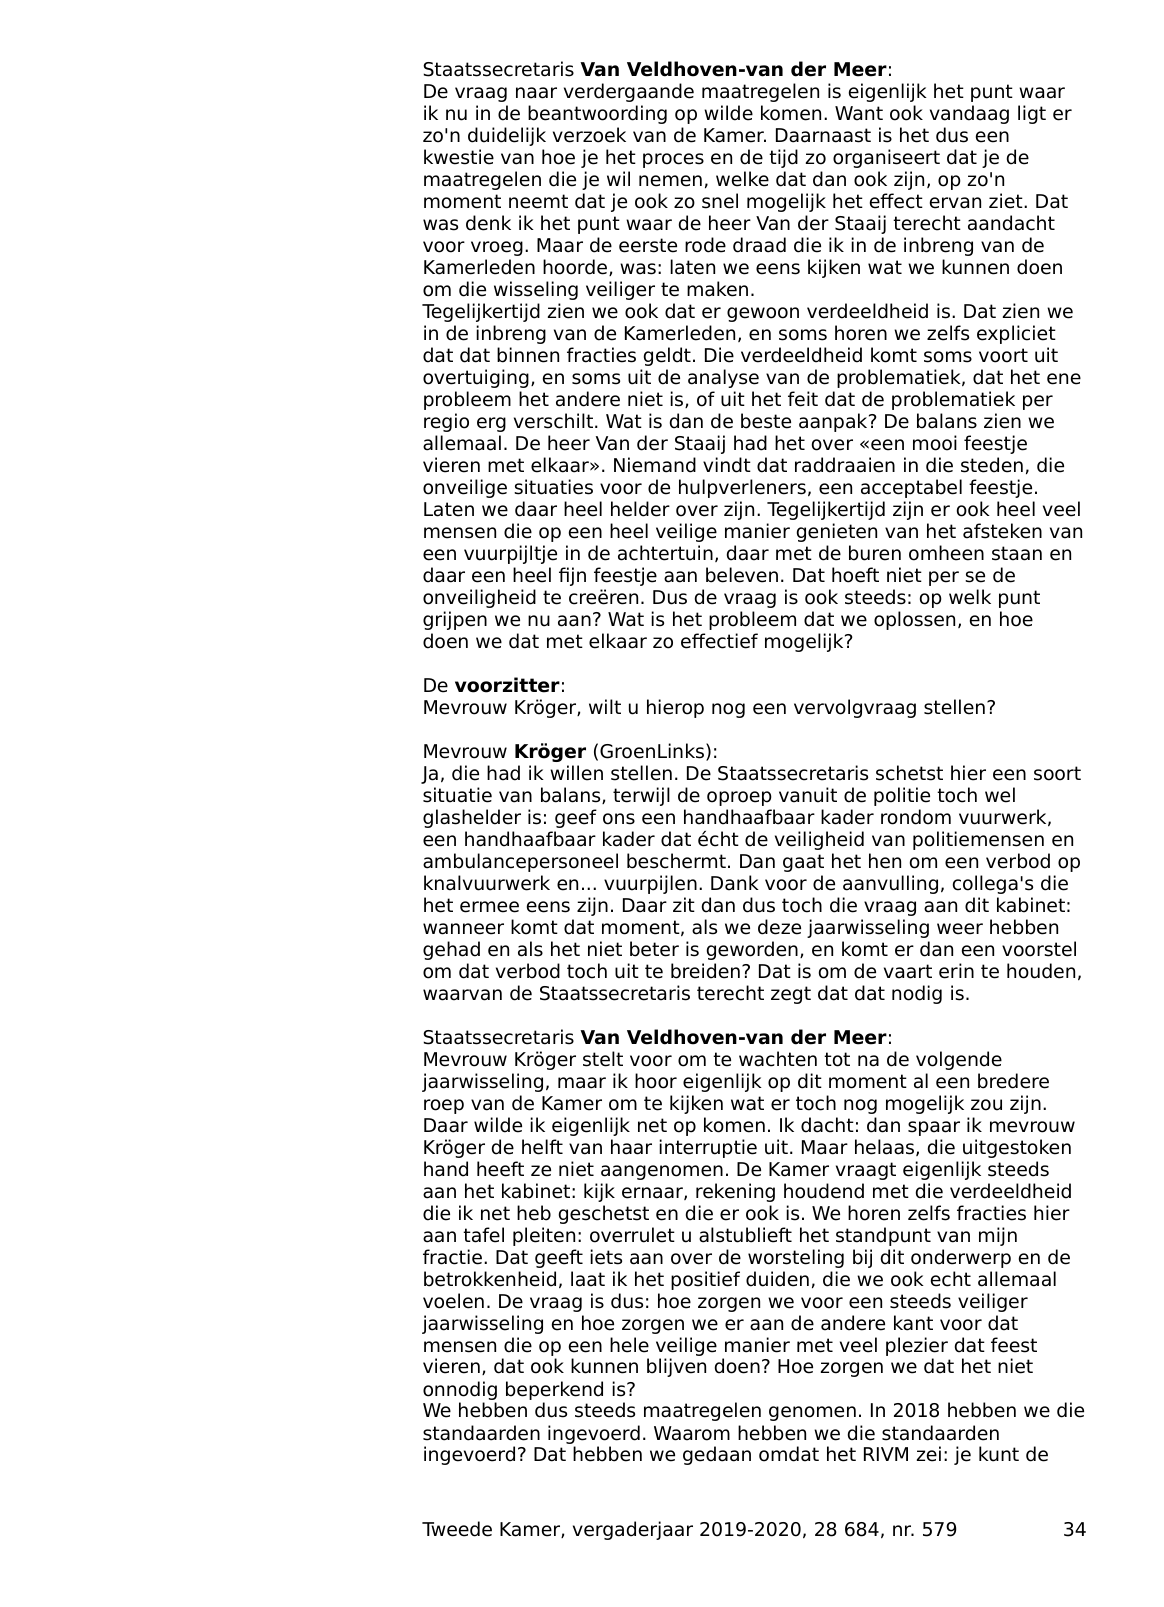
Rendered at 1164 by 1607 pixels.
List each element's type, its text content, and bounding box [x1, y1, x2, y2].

text Mevrouw Kröger stelt voor om te wachten tot na de volgende jaarwisseling, maar ik hoor eigenlijk op dit moment al een bredere roep van de Kamer om te kijken wat er toch nog mogelijk zou zijn. Daar wilde ik eigenlijk net op komen. Ik dacht: dan spaar ik mevrouw Kröger de helft van haar interruptie uit. Maar helaas, die uitgestoken hand heeft ze niet aangenomen. De Kamer vraagt eigenlijk steeds aan het kabinet: kijk ernaar, rekening houdend met die verdeeldheid die ik net heb geschetst en die er ook is. We horen zelfs fracties hier aan tafel pleiten: overrulet u alstublieft het standpunt van mijn fractie. Dat geeft iets aan over de worsteling bij dit onderwerp en de betrokkenheid, laat ik het positief duiden, die we ook echt allemaal voelen. De vraag is dus: hoe zorgen we voor een steeds veiliger jaarwisseling en hoe zorgen we er aan de andere kant voor dat mensen die op een hele veilige manier met veel plezier dat feest vieren, dat ook kunnen blijven doen? Hoe zorgen we dat het niet onnodig beperkend is? [422, 1049, 1087, 1400]
text De voorzitter: [422, 675, 1087, 697]
text Staatssecretaris Van Veldhoven-van der Meer: [422, 1027, 1087, 1049]
text Mevrouw Kröger, wilt u hierop nog een vervolgvraag stellen? [422, 697, 1087, 719]
text Tegelijkertijd zien we ook dat er gewoon verdeeldheid is. Dat zien we in de inbreng van de Kamerleden, en soms horen we zelfs expliciet dat dat binnen fracties geldt. Die verdeeldheid komt soms voort uit overtuiging, en soms uit de analyse van de problematiek, dat het ene probleem het andere niet is, of uit het feit dat de problematiek per regio erg verschilt. Wat is dan de beste aanpak? De balans zien we allemaal. De heer Van der Staaij had het over «een mooi feestje vieren met elkaar». Niemand vindt dat raddraaien in die steden, die onveilige situaties voor de hulpverleners, een acceptabel feestje. Laten we daar heel helder over zijn. Tegelijkertijd zijn er ook heel veel mensen die op een heel veilige manier genieten van het afsteken van een vuurpijltje in de achtertuin, daar met de buren omheen staan en daar een heel fijn feestje aan beleven. Dat hoeft niet per se de onveiligheid te creëren. Dus de vraag is ook steeds: op welk punt grijpen we nu aan? Wat is het probleem dat we oplossen, en hoe doen we dat met elkaar zo effectief mogelijk? [422, 301, 1087, 652]
text We hebben dus steeds maatregelen genomen. In 2018 hebben we die standaarden ingevoerd. Waarom hebben we die standaarden ingevoerd? Dat hebben we gedaan omdat het RIVM zei: je kunt de [422, 1400, 1087, 1466]
text De vraag naar verdergaande maatregelen is eigenlijk het punt waar ik nu in de beantwoording op wilde komen. Want ook vandaag ligt er zo'n duidelijk verzoek van de Kamer. Daarnaast is het dus een kwestie van hoe je het proces en de tijd zo organiseert dat je de maatregelen die je wil nemen, welke dat dan ook zijn, op zo'n moment neemt dat je ook zo snel mogelijk het effect ervan ziet. Dat was denk ik het punt waar de heer Van der Staaij terecht aandacht voor vroeg. Maar de eerste rode draad die ik in de inbreng van de Kamerleden hoorde, was: laten we eens kijken wat we kunnen doen om die wisseling veiliger te maken. [422, 81, 1087, 301]
text Staatssecretaris Van Veldhoven-van der Meer: [422, 59, 1087, 81]
text Mevrouw Kröger (GroenLinks): [422, 741, 1087, 763]
text Ja, die had ik willen stellen. De Staatssecretaris schetst hier een soort situatie van balans, terwijl de oproep vanuit de politie toch wel glashelder is: geef ons een handhaafbaar kader rondom vuurwerk, een handhaafbaar kader dat écht de veiligheid van politiemensen en ambulancepersoneel beschermt. Dan gaat het hen om een verbod op knalvuurwerk en... vuurpijlen. Dank voor de aanvulling, collega's die het ermee eens zijn. Daar zit dan dus toch die vraag aan dit kabinet: wanneer komt dat moment, als we deze jaarwisseling weer hebben gehad en als het niet beter is geworden, en komt er dan een voorstel om dat verbod toch uit te breiden? Dat is om de vaart erin te houden, waarvan de Staatssecretaris terecht zegt dat dat nodig is. [422, 763, 1087, 1004]
